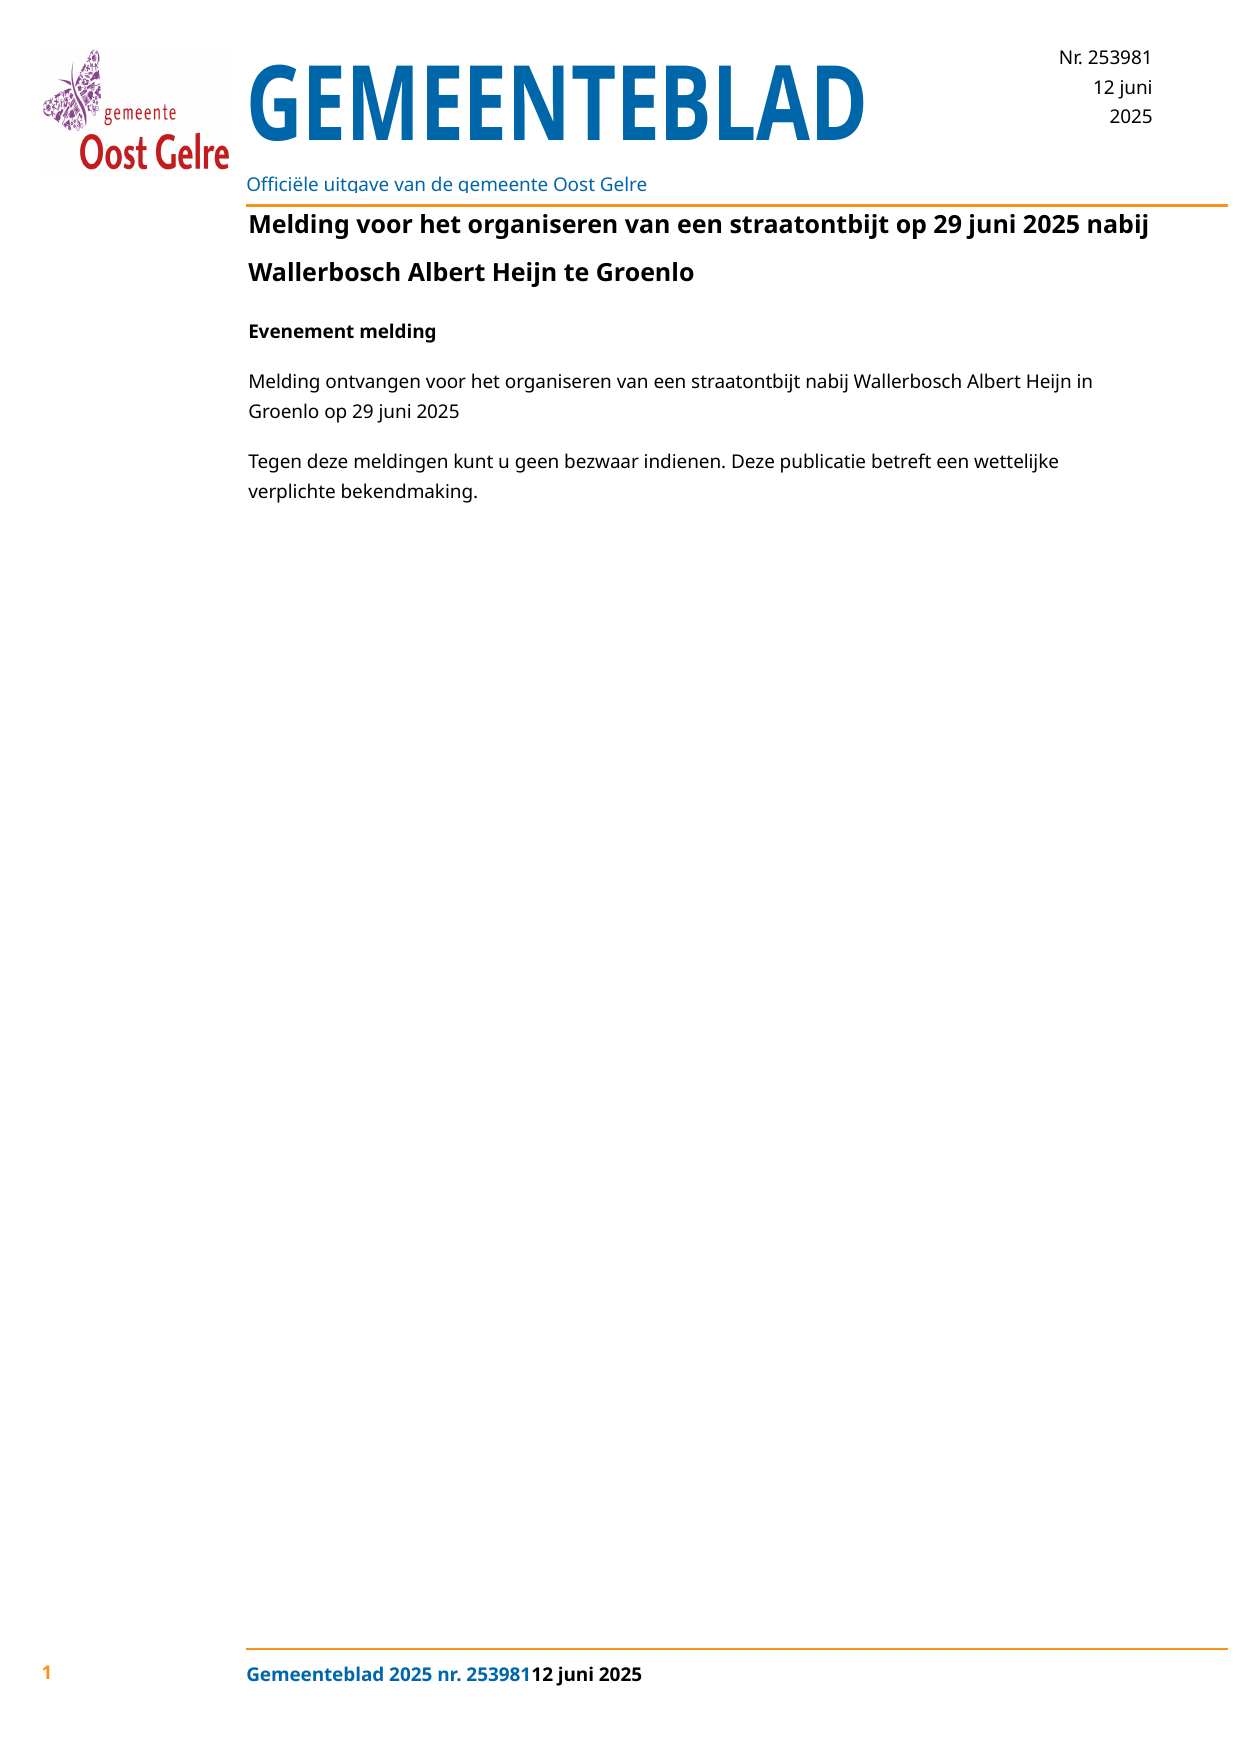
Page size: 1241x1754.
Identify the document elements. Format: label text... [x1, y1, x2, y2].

text Melding ontvangen voor het organiseren van een straatontbijt nabij Wallerbosch Albert Heijn in Groenlo op 29 juni 2025 [248, 368, 1152, 424]
text Melding voor het organiseren van een straatontbijt op 29 juni 2025 nabij Wallerbosch Albert Heijn te Groenlo [248, 207, 1152, 288]
text Evenement melding [248, 318, 1152, 344]
picture [41, 47, 231, 172]
text Tegen deze meldingen kunt u geen bezwaar indienen. Deze publicatie betreft een wettelijke verplichte bekendmaking. [248, 448, 1152, 504]
